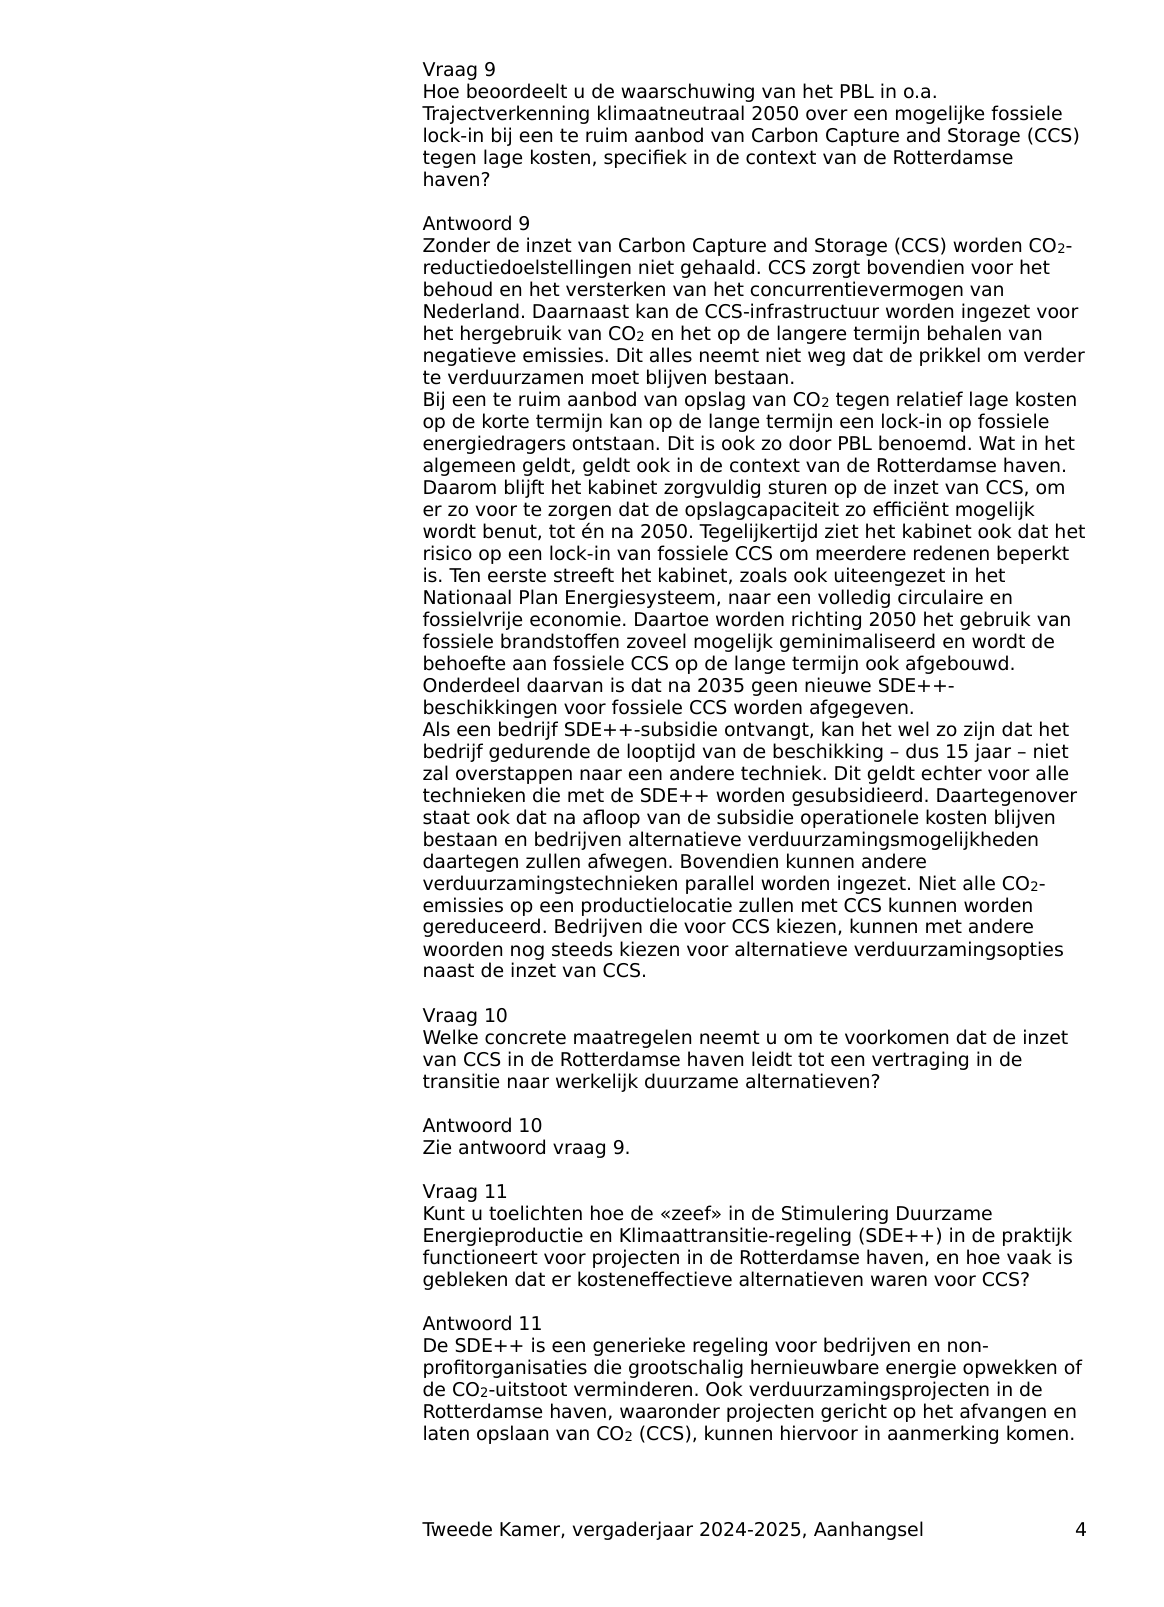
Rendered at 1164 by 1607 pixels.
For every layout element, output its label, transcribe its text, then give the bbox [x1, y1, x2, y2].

text Zonder de inzet van Carbon Capture and Storage (CCS) worden CO2-reductiedoelstellingen niet gehaald. CCS zorgt bovendien voor het behoud en het versterken van het concurrentievermogen van Nederland. Daarnaast kan de CCS-infrastructuur worden ingezet voor het hergebruik van CO2 en het op de langere termijn behalen van negatieve emissies. Dit alles neemt niet weg dat de prikkel om verder te verduurzamen moet blijven bestaan. [422, 235, 1087, 389]
text Welke concrete maatregelen neemt u om te voorkomen dat de inzet van CCS in de Rotterdamse haven leidt tot een vertraging in de transitie naar werkelijk duurzame alternatieven? [422, 1027, 1087, 1092]
text De SDE++ is een generieke regeling voor bedrijven en non-profitorganisaties die grootschalig hernieuwbare energie opwekken of de CO2-uitstoot verminderen. Ook verduurzamingsprojecten in de Rotterdamse haven, waaronder projecten gericht op het afvangen en laten opslaan van CO2 (CCS), kunnen hiervoor in aanmerking komen. [422, 1335, 1087, 1445]
text Als een bedrijf SDE++-subsidie ontvangt, kan het wel zo zijn dat het bedrijf gedurende de looptijd van de beschikking – dus 15 jaar – niet zal overstappen naar een andere techniek. Dit geldt echter voor alle technieken die met de SDE++ worden gesubsidieerd. Daartegenover staat ook dat na afloop van de subsidie operationele kosten blijven bestaan en bedrijven alternatieve verduurzamingsmogelijkheden daartegen zullen afwegen. Bovendien kunnen andere verduurzamingstechnieken parallel worden ingezet. Niet alle CO2-emissies op een productielocatie zullen met CCS kunnen worden gereduceerd. Bedrijven die voor CCS kiezen, kunnen met andere woorden nog steeds kiezen voor alternatieve verduurzamingsopties naast de inzet van CCS. [422, 719, 1087, 982]
text Vraag 9 [422, 59, 1087, 81]
text Vraag 10 [422, 1004, 1087, 1027]
text Antwoord 9 [422, 213, 1087, 235]
text Hoe beoordeelt u de waarschuwing van het PBL in o.a. Trajectverkenning klimaatneutraal 2050 over een mogelijke fossiele lock-in bij een te ruim aanbod van Carbon Capture and Storage (CCS) tegen lage kosten, specifiek in de context van de Rotterdamse haven? [422, 81, 1087, 191]
text Bij een te ruim aanbod van opslag van CO2 tegen relatief lage kosten op de korte termijn kan op de lange termijn een lock-in op fossiele energiedragers ontstaan. Dit is ook zo door PBL benoemd. Wat in het algemeen geldt, geldt ook in de context van de Rotterdamse haven. Daarom blijft het kabinet zorgvuldig sturen op de inzet van CCS, om er zo voor te zorgen dat de opslagcapaciteit zo efficiënt mogelijk wordt benut, tot én na 2050. Tegelijkertijd ziet het kabinet ook dat het risico op een lock-in van fossiele CCS om meerdere redenen beperkt is. Ten eerste streeft het kabinet, zoals ook uiteengezet in het Nationaal Plan Energiesysteem, naar een volledig circulaire en fossielvrije economie. Daartoe worden richting 2050 het gebruik van fossiele brandstoffen zoveel mogelijk geminimaliseerd en wordt de behoefte aan fossiele CCS op de lange termijn ook afgebouwd. Onderdeel daarvan is dat na 2035 geen nieuwe SDE++-beschikkingen voor fossiele CCS worden afgegeven. [422, 389, 1087, 719]
text Antwoord 10 [422, 1115, 1087, 1137]
text Vraag 11 [422, 1181, 1087, 1203]
text Antwoord 11 [422, 1313, 1087, 1335]
text Kunt u toelichten hoe de «zeef» in de Stimulering Duurzame Energieproductie en Klimaattransitie-regeling (SDE++) in de praktijk functioneert voor projecten in de Rotterdamse haven, en hoe vaak is gebleken dat er kosteneffectieve alternatieven waren voor CCS? [422, 1203, 1087, 1291]
text Zie antwoord vraag 9. [422, 1137, 1087, 1159]
